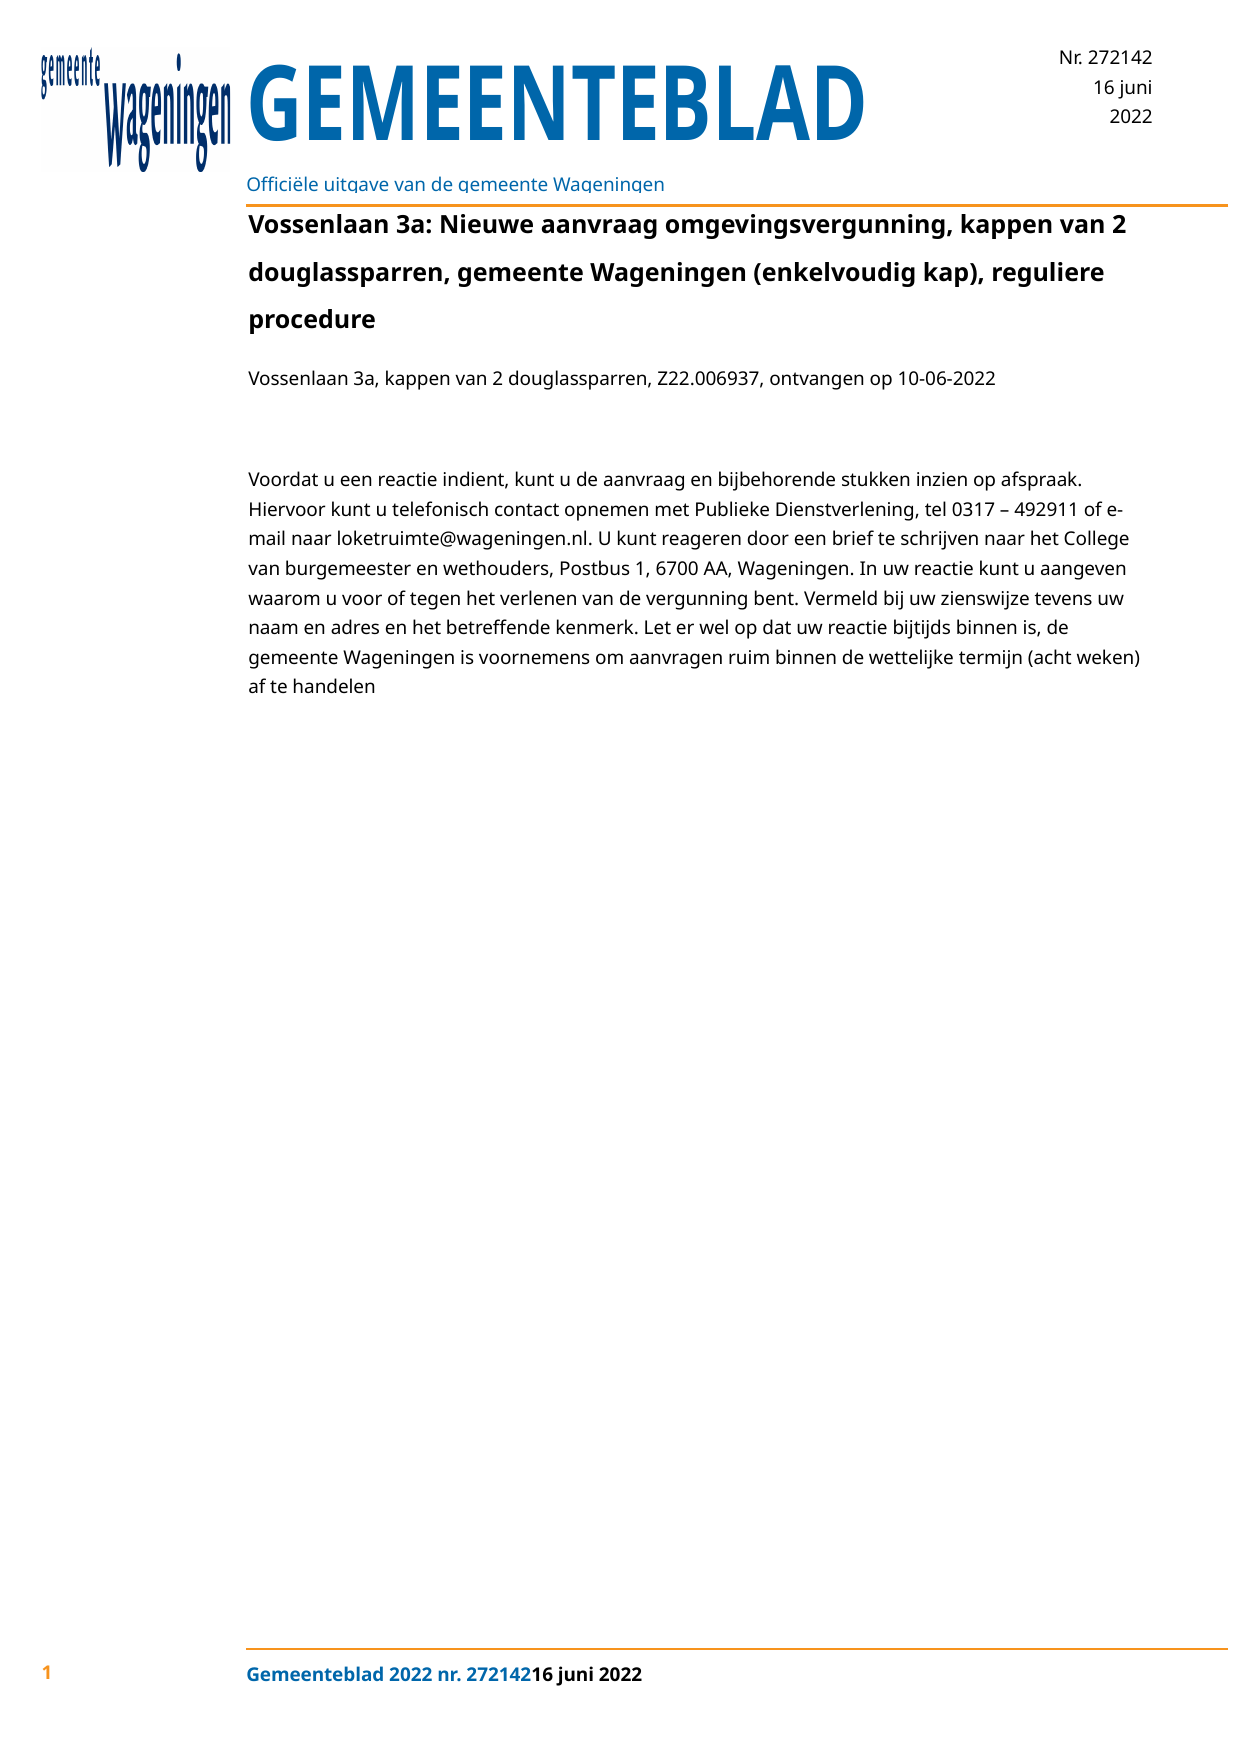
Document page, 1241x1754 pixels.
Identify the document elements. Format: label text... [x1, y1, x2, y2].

text Vossenlaan 3a, kappen van 2 douglassparren, Z22.006937, ontvangen op 10-06-2022 [248, 366, 1152, 391]
picture [41, 47, 231, 172]
text Voordat u een reactie indient, kunt u de aanvraag en bijbehorende stukken inzien op afspraak. Hiervoor kunt u telefonisch contact opnemen met Publieke Dienstverlening, tel 0317 – 492911 of e-mail naar loketruimte@wageningen.nl. U kunt reageren door een brief te schrijven naar het College van burgemeester en wethouders, Postbus 1, 6700 AA, Wageningen. In uw reactie kunt u aangeven waarom u voor of tegen het verlenen van de vergunning bent. Vermeld bij uw zienswijze tevens uw naam en adres en het betreffende kenmerk. Let er wel op dat uw reactie bijtijds binnen is, de gemeente Wageningen is voornemens om aanvragen ruim binnen de wettelijke termijn (acht weken) af te handelen [248, 466, 1152, 699]
text Vossenlaan 3a: Nieuwe aanvraag omgevingsvergunning, kappen van 2 douglassparren, gemeente Wageningen (enkelvoudig kap), reguliere procedure [248, 207, 1152, 336]
